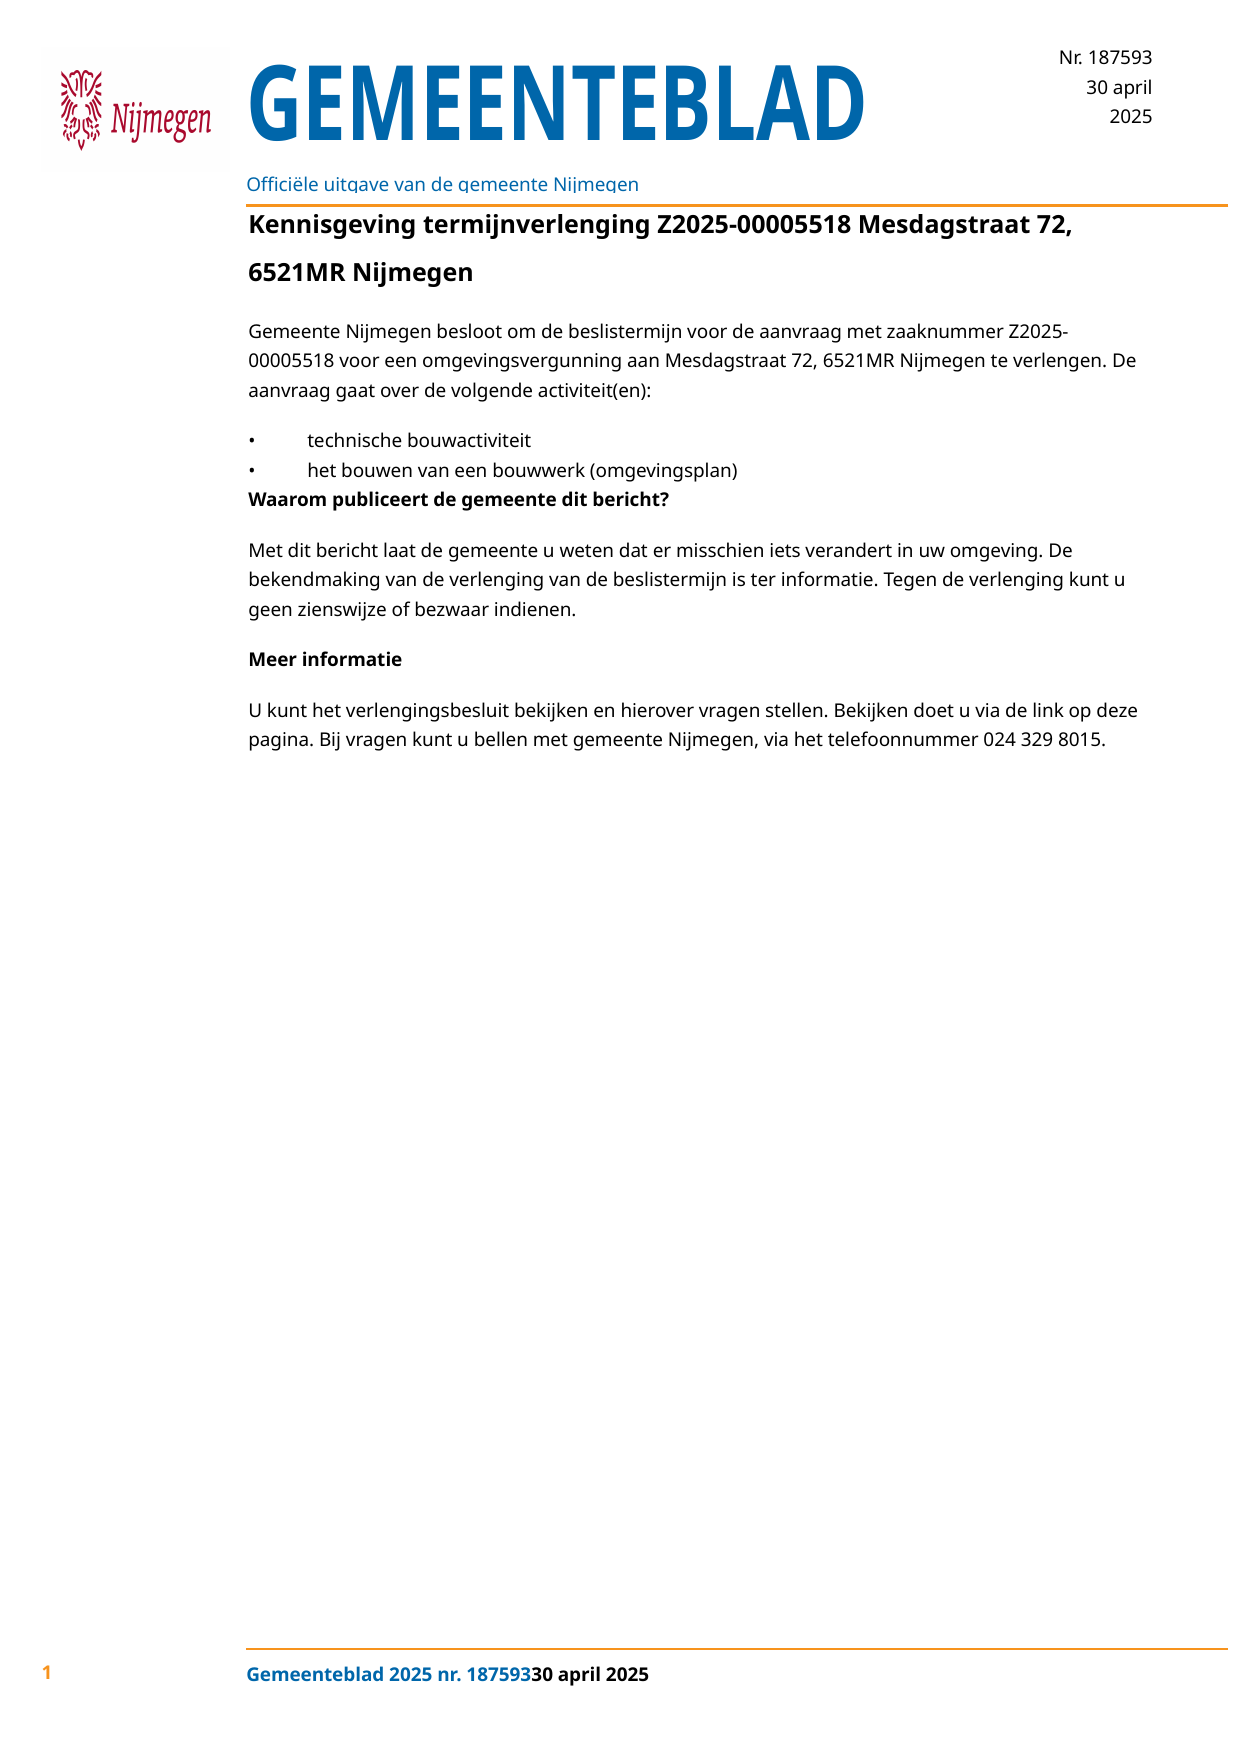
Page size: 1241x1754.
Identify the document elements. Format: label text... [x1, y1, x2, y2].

text U kunt het verlengingsbesluit bekijken en hierover vragen stellen. Bekijken doet u via de link op deze pagina. Bij vragen kunt u bellen met gemeente Nijmegen, via het telefoonnummer 024 329 8015. [248, 697, 1152, 752]
text Met dit bericht laat de gemeente u weten dat er misschien iets verandert in uw omgeving. De bekendmaking van de verlenging van de beslistermijn is ter informatie. Tegen de verlenging kunt u geen zienswijze of bezwaar indienen. [248, 537, 1152, 622]
picture [41, 47, 231, 172]
text Meer informatie [248, 647, 1152, 672]
list het bouwen van een bouwwerk (omgevingsplan) [248, 457, 1152, 483]
text Gemeente Nijmegen besloot om de beslistermijn voor de aanvraag met zaaknummer Z2025-00005518 voor een omgevingsvergunning aan Mesdagstraat 72, 6521MR Nijmegen te verlengen. De aanvraag gaat over de volgende activiteit(en): [248, 318, 1152, 403]
text Kennisgeving termijnverlenging Z2025-00005518 Mesdagstraat 72, 6521MR Nijmegen [248, 207, 1152, 288]
text Waarom publiceert de gemeente dit bericht? [248, 487, 1152, 512]
list technische bouwactiviteit [248, 427, 1152, 453]
